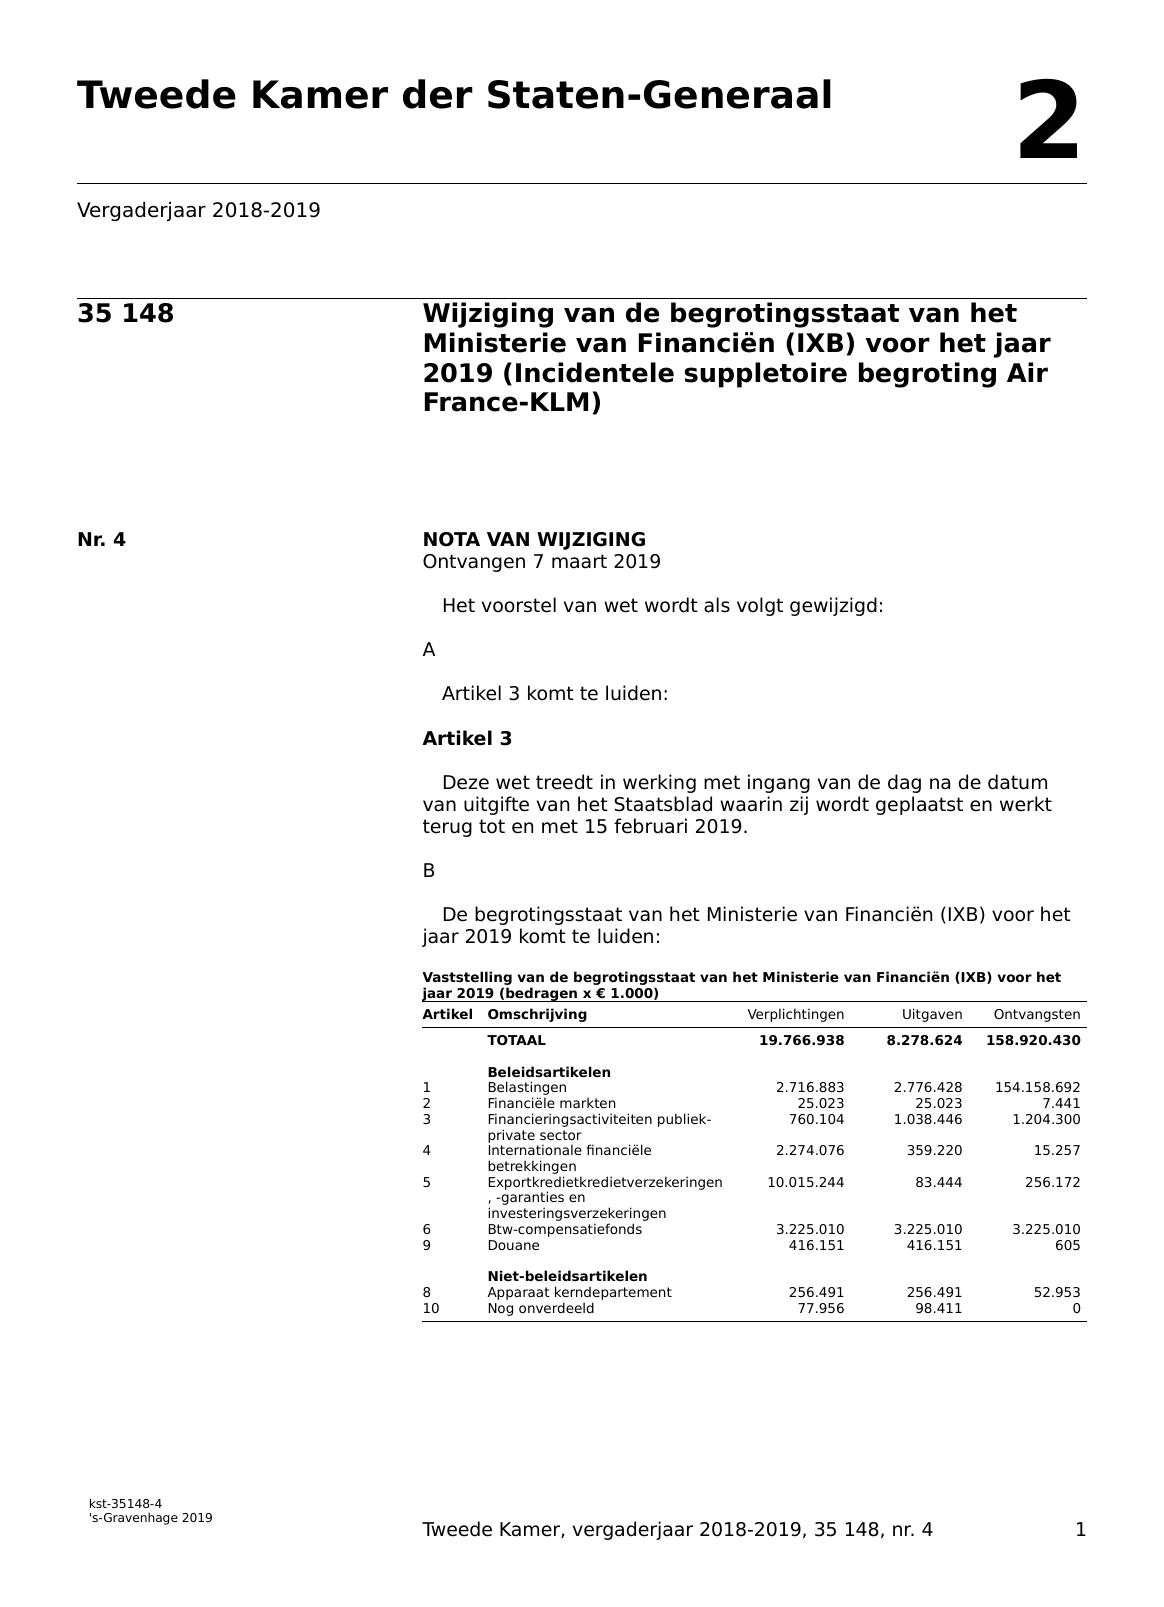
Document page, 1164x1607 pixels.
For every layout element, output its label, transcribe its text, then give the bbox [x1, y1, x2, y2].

table_cell 605 [969, 1238, 1087, 1253]
table_cell 1.204.300 [969, 1112, 1087, 1143]
table_cell 52.953 [969, 1285, 1087, 1300]
table_cell Btw-compensatiefonds [481, 1222, 732, 1237]
table_cell Belastingen [481, 1080, 732, 1096]
table_cell [732, 1269, 850, 1285]
table_cell Apparaat kerndepartement [481, 1285, 732, 1300]
text kst-35148-4 [88, 1497, 323, 1511]
table_cell 0 [969, 1300, 1087, 1321]
table_cell 19.766.938 [732, 1028, 850, 1049]
table_cell 25.023 [850, 1096, 968, 1112]
table_cell 2.776.428 [850, 1080, 968, 1096]
table_cell Financieringsactiviteiten publiek-private sector [481, 1112, 732, 1143]
table_cell [481, 1253, 732, 1269]
table_cell [850, 1065, 968, 1080]
table_cell [969, 1253, 1087, 1269]
table_header 2 [886, 59, 1087, 183]
table_cell [422, 1028, 481, 1049]
subtitle Nr. 4 NOTA VAN WIJZIGING [77, 529, 1087, 551]
table_cell 3.225.010 [732, 1222, 850, 1237]
table_header Vaststelling van de begrotingsstaat van het Ministerie van Financiën (IXB) voor het jaar 2019 (bedragen x € 1.000) [422, 970, 1087, 1001]
table_cell 1.038.446 [850, 1112, 968, 1143]
table_cell 77.956 [732, 1300, 850, 1321]
table_cell [422, 1269, 481, 1285]
table_cell Financiële markten [481, 1096, 732, 1112]
table_cell 3.225.010 [969, 1222, 1087, 1237]
table_cell [969, 1065, 1087, 1080]
table_cell 760.104 [732, 1112, 850, 1143]
text Artikel 3 komt te luiden: [422, 683, 1087, 705]
table_cell 359.220 [850, 1143, 968, 1174]
subtitle B [422, 860, 1087, 882]
table_cell 83.444 [850, 1175, 968, 1222]
table_cell [969, 1269, 1087, 1285]
table_cell 7.441 [969, 1096, 1087, 1112]
subtitle Artikel 3 [422, 727, 1087, 749]
table_cell 98.411 [850, 1300, 968, 1321]
table_cell 256.172 [969, 1175, 1087, 1222]
table_cell Exportkredietkredietverzekeringen, -garanties en investeringsverzekeringen [481, 1175, 732, 1222]
table_cell 154.158.692 [969, 1080, 1087, 1096]
table_cell 10 [422, 1300, 481, 1321]
table_cell [422, 1049, 481, 1064]
table_cell Verplichtingen [732, 1002, 850, 1027]
text Deze wet treedt in werking met ingang van de dag na de datum van uitgifte van het Staatsblad waarin zij wordt geplaatst en werkt terug tot en met 15 februari 2019. [422, 772, 1087, 837]
table_cell Uitgaven [850, 1002, 968, 1027]
table_cell 8.278.624 [850, 1028, 968, 1049]
table_cell [850, 1049, 968, 1064]
subtitle 35 148 Wijziging van de begrotingsstaat van het Ministerie van Financiën (IXB) voor het jaar 2019 (Incidentele suppletoire begroting Air France-KLM) [77, 299, 1087, 418]
table_cell 256.491 [732, 1285, 850, 1300]
table_cell 2.716.883 [732, 1080, 850, 1096]
subtitle A [422, 639, 1087, 661]
table_cell 10.015.244 [732, 1175, 850, 1222]
table_cell 6 [422, 1222, 481, 1237]
table_cell 9 [422, 1238, 481, 1253]
table_cell [481, 1049, 732, 1064]
table_cell [969, 1049, 1087, 1064]
table_cell Niet-beleidsartikelen [481, 1269, 732, 1285]
table_cell Omschrijving [481, 1002, 732, 1027]
table_cell 8 [422, 1285, 481, 1300]
table_cell Nog onverdeeld [481, 1300, 732, 1321]
table_cell [422, 1065, 481, 1080]
table_cell Ontvangsten [969, 1002, 1087, 1027]
table_cell 3 [422, 1112, 481, 1143]
table_cell 158.920.430 [969, 1028, 1087, 1049]
table_cell Vergaderjaar 2018-2019 [77, 184, 1087, 298]
table_cell 416.151 [732, 1238, 850, 1253]
table_cell 256.491 [850, 1285, 968, 1300]
text Het voorstel van wet wordt als volgt gewijzigd: [422, 595, 1087, 617]
table_cell 15.257 [969, 1143, 1087, 1174]
text De begrotingsstaat van het Ministerie van Financiën (IXB) voor het jaar 2019 komt te luiden: [422, 904, 1087, 948]
table_cell Artikel [422, 1002, 481, 1027]
table_cell Beleidsartikelen [481, 1065, 732, 1080]
text Ontvangen 7 maart 2019 [422, 551, 1087, 573]
table_cell [850, 1253, 968, 1269]
table_cell [850, 1269, 968, 1285]
table_cell 5 [422, 1175, 481, 1222]
table_cell 3.225.010 [850, 1222, 968, 1237]
table_cell 1 [422, 1080, 481, 1096]
table_cell 25.023 [732, 1096, 850, 1112]
table_cell 2 [422, 1096, 481, 1112]
table_cell 4 [422, 1143, 481, 1174]
table_cell Douane [481, 1238, 732, 1253]
table_cell 2.274.076 [732, 1143, 850, 1174]
table_cell Internationale financiële betrekkingen [481, 1143, 732, 1174]
table_cell [732, 1049, 850, 1064]
table_cell TOTAAL [481, 1028, 732, 1049]
table_cell [422, 1253, 481, 1269]
table_cell [732, 1253, 850, 1269]
table_header Tweede Kamer der Staten-Generaal [77, 59, 886, 183]
text 's-Gravenhage 2019 [88, 1511, 323, 1525]
table_cell [732, 1065, 850, 1080]
table_cell 416.151 [850, 1238, 968, 1253]
